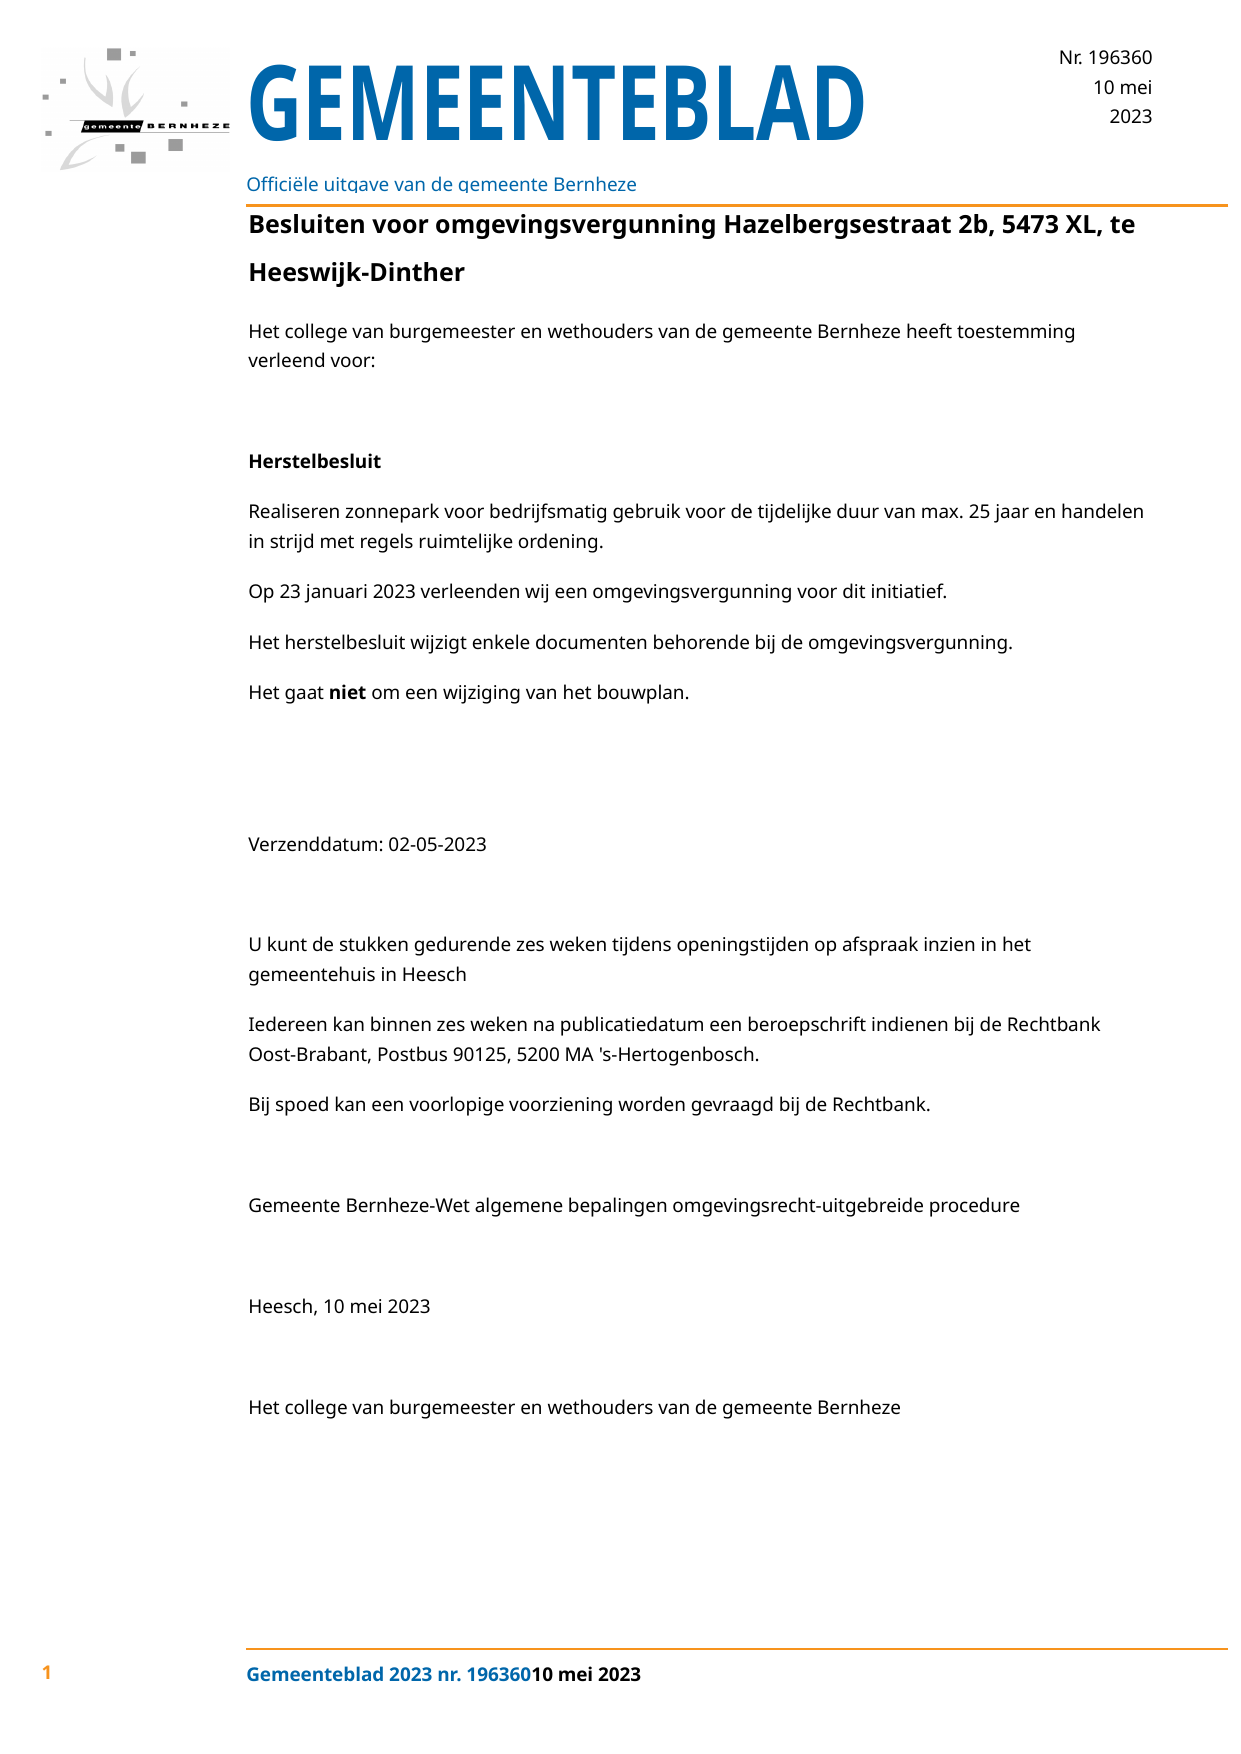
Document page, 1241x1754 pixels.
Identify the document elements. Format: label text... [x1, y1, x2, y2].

picture [41, 47, 231, 172]
text Op 23 januari 2023 verleenden wij een omgevingsvergunning voor dit initiatief. [248, 579, 1152, 604]
text Het herstelbesluit wijzigt enkele documenten behorende bij de omgevingsvergunning. [248, 629, 1152, 655]
text U kunt de stukken gedurende zes weken tijdens openingstijden op afspraak inzien in het gemeentehuis in Heesch [248, 932, 1152, 987]
text Het gaat niet om een wijziging van het bouwplan. [248, 679, 1152, 705]
text Besluiten voor omgevingsvergunning Hazelbergsestraat 2b, 5473 XL, te Heeswijk-Dinther [248, 207, 1152, 288]
text Heesch, 10 mei 2023 [248, 1293, 1152, 1319]
text Herstelbesluit [248, 448, 1152, 474]
text Het college van burgemeester en wethouders van de gemeente Bernheze [248, 1394, 1152, 1420]
text Verzenddatum: 02-05-2023 [248, 831, 1152, 857]
text Bij spoed kan een voorlopige voorziening worden gevraagd bij de Rechtbank. [248, 1092, 1152, 1117]
text Het college van burgemeester en wethouders van de gemeente Bernheze heeft toestemming verleend voor: [248, 318, 1152, 373]
text Realiseren zonnepark voor bedrijfsmatig gebruik voor de tijdelijke duur van max. 25 jaar en handelen in strijd met regels ruimtelijke ordening. [248, 499, 1152, 554]
text Iedereen kan binnen zes weken na publicatiedatum een beroepschrift indienen bij de Rechtbank Oost-Brabant, Postbus 90125, 5200 MA 's-Hertogenbosch. [248, 1012, 1152, 1067]
text Gemeente Bernheze-Wet algemene bepalingen omgevingsrecht-uitgebreide procedure [248, 1192, 1152, 1218]
